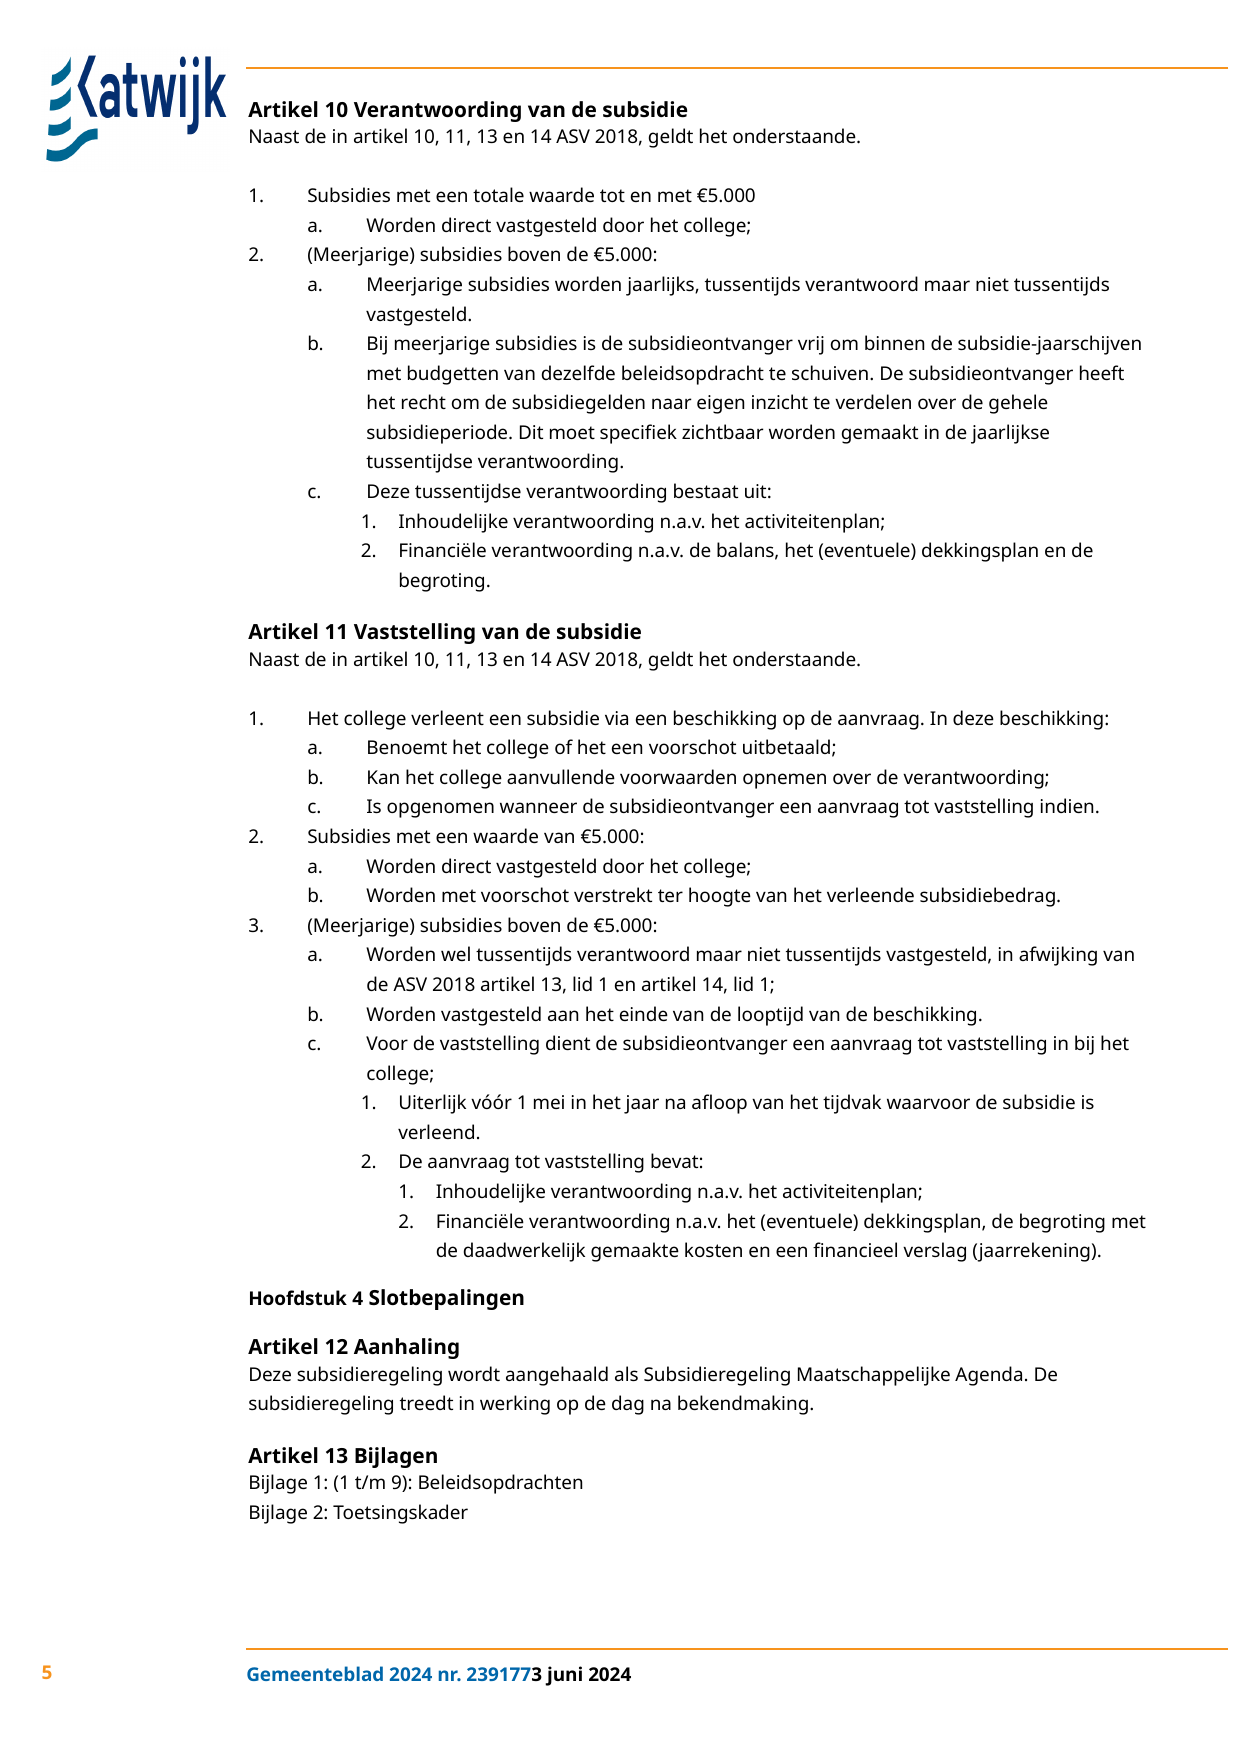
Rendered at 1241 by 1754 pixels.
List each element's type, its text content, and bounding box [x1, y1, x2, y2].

list Subsidies met een waarde van €5.000: [248, 823, 1152, 849]
list Benoemt het college of het een voorschot uitbetaald; [307, 734, 1152, 760]
text Bijlage 1: (1 t/m 9): Beleidsopdrachten [248, 1469, 1152, 1495]
text Artikel 10 Verantwoording van de subsidie [248, 95, 1152, 123]
list (Meerjarige) subsidies boven de €5.000: [248, 912, 1152, 938]
list Worden direct vastgesteld door het college; [307, 853, 1152, 879]
list Financiële verantwoording n.a.v. de balans, het (eventuele) dekkingsplan en de begroting. [361, 537, 1152, 593]
text Deze subsidieregeling wordt aangehaald als Subsidieregeling Maatschappelijke Agenda. De subsidieregeling treedt in werking op de dag na bekendmaking. [248, 1361, 1152, 1416]
list De aanvraag tot vaststelling bevat: [361, 1149, 1152, 1174]
list Worden vastgesteld aan het einde van de looptijd van de beschikking. [307, 1001, 1152, 1027]
list Inhoudelijke verantwoording n.a.v. het activiteitenplan; [398, 1178, 1152, 1204]
text Bijlage 2: Toetsingskader [248, 1499, 1152, 1524]
list Is opgenomen wanneer de subsidieontvanger een aanvraag tot vaststelling indien. [307, 794, 1152, 819]
list Uiterlijk vóór 1 mei in het jaar na afloop van het tijdvak waarvoor de subsidie is verleend. [361, 1089, 1152, 1145]
list Subsidies met een totale waarde tot en met €5.000 [248, 182, 1152, 208]
text Hoofdstuk 4 Slotbepalingen [248, 1283, 1152, 1312]
list Worden direct vastgesteld door het college; [307, 212, 1152, 238]
text Artikel 12 Aanhaling [248, 1332, 1152, 1361]
text Naast de in artikel 10, 11, 13 en 14 ASV 2018, geldt het onderstaande. [248, 646, 1152, 672]
list Meerjarige subsidies worden jaarlijks, tussentijds verantwoord maar niet tussentijds vastgesteld. [307, 271, 1152, 326]
text Artikel 13 Bijlagen [248, 1441, 1152, 1469]
list Deze tussentijdse verantwoording bestaat uit: [307, 478, 1152, 504]
list Inhoudelijke verantwoording n.a.v. het activiteitenplan; [361, 508, 1152, 533]
list Financiële verantwoording n.a.v. het (eventuele) dekkingsplan, de begroting met de daadwerkelijk gemaakte kosten en een financieel verslag (jaarrekening). [398, 1208, 1152, 1263]
picture [41, 47, 231, 172]
list Het college verleent een subsidie via een beschikking op de aanvraag. In deze beschikking: [248, 705, 1152, 731]
list Worden wel tussentijds verantwoord maar niet tussentijds vastgesteld, in afwijking van de ASV 2018 artikel 13, lid 1 en artikel 14, lid 1; [307, 942, 1152, 997]
list Worden met voorschot verstrekt ter hoogte van het verleende subsidiebedrag. [307, 882, 1152, 908]
list Kan het college aanvullende voorwaarden opnemen over de verantwoording; [307, 764, 1152, 790]
list Bij meerjarige subsidies is de subsidieontvanger vrij om binnen de subsidie-jaarschijven met budgetten van dezelfde beleidsopdracht te schuiven. De subsidieontvanger heeft het recht om de subsidiegelden naar eigen inzicht te verdelen over de gehele subsidieperiode. Dit moet specifiek zichtbaar worden gemaakt in de jaarlijkse tussentijdse verantwoording. [307, 330, 1152, 474]
text Naast de in artikel 10, 11, 13 en 14 ASV 2018, geldt het onderstaande. [248, 123, 1152, 149]
list Voor de vaststelling dient de subsidieontvanger een aanvraag tot vaststelling in bij het college; [307, 1030, 1152, 1086]
list (Meerjarige) subsidies boven de €5.000: [248, 242, 1152, 267]
text Artikel 11 Vaststelling van de subsidie [248, 617, 1152, 646]
